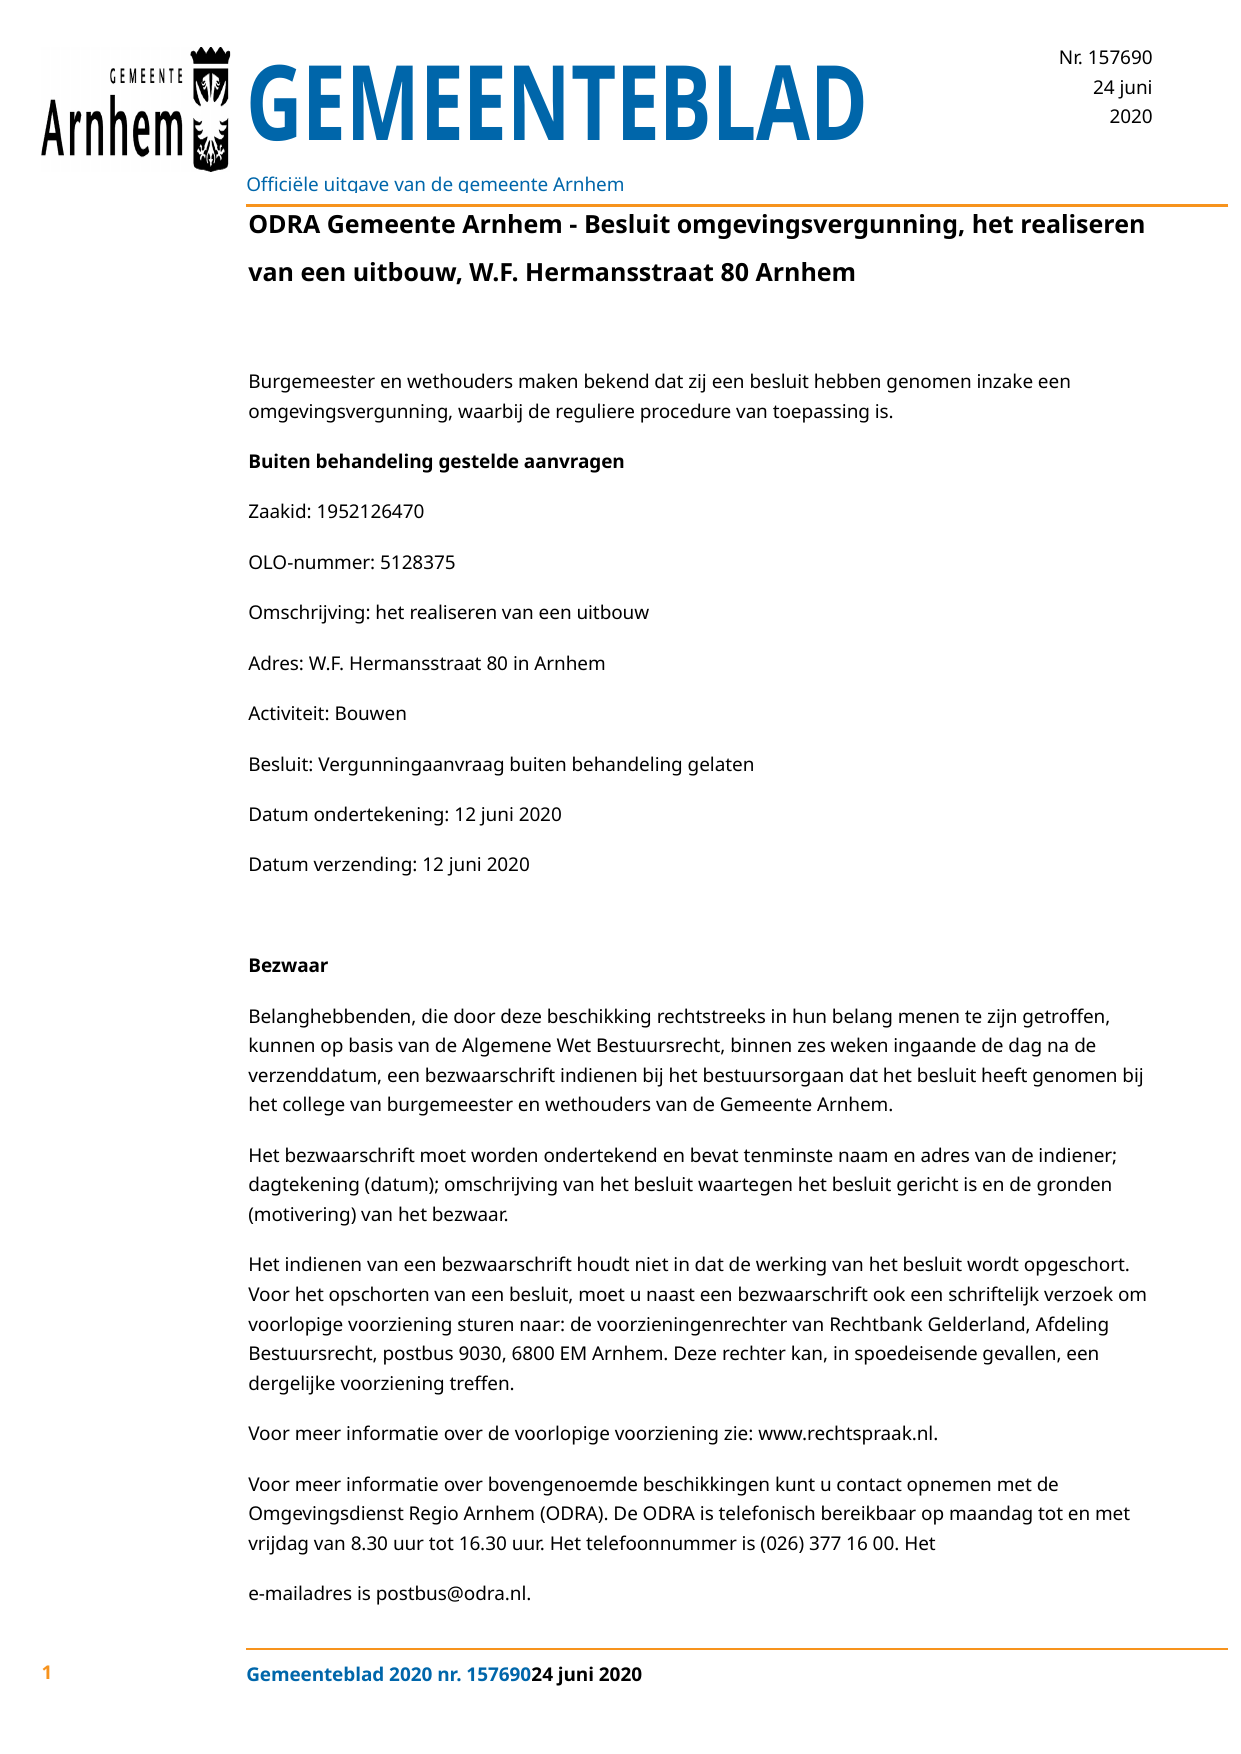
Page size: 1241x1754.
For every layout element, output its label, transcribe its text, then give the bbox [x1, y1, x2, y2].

text Omschrijving: het realiseren van een uitbouw [248, 599, 1152, 625]
text Bezwaar [248, 952, 1152, 978]
text Buiten behandeling gestelde aanvragen [248, 448, 1152, 474]
text OLO-nummer: 5128375 [248, 549, 1152, 575]
text Zaakid: 1952126470 [248, 499, 1152, 524]
text Het indienen van een bezwaarschrift houdt niet in dat de werking van het besluit wordt opgeschort. Voor het opschorten van een besluit, moet u naast een bezwaarschrift ook een schriftelijk verzoek om voorlopige voorziening sturen naar: de voorzieningenrechter van Rechtbank Gelderland, Afdeling Bestuursrecht, postbus 9030, 6800 EM Arnhem. Deze rechter kan, in spoedeisende gevallen, een dergelijke voorziening treffen. [248, 1252, 1152, 1396]
text Datum ondertekening: 12 juni 2020 [248, 801, 1152, 827]
text Burgemeester en wethouders maken bekend dat zij een besluit hebben genomen inzake een omgevingsvergunning, waarbij de reguliere procedure van toepassing is. [248, 368, 1152, 424]
text Voor meer informatie over de voorlopige voorziening zie: www.rechtspraak.nl. [248, 1420, 1152, 1446]
text ODRA Gemeente Arnhem - Besluit omgevingsvergunning, het realiseren van een uitbouw, W.F. Hermansstraat 80 Arnhem [248, 207, 1152, 288]
text Adres: W.F. Hermansstraat 80 in Arnhem [248, 650, 1152, 676]
text Activiteit: Bouwen [248, 700, 1152, 726]
picture [41, 47, 231, 172]
text Het bezwaarschrift moet worden ondertekend en bevat tenminste naam en adres van de indiener; dagtekening (datum); omschrijving van het besluit waartegen het besluit gericht is en de gronden (motivering) van het bezwaar. [248, 1142, 1152, 1227]
text Voor meer informatie over bovengenoemde beschikkingen kunt u contact opnemen met de Omgevingsdienst Regio Arnhem (ODRA). De ODRA is telefonisch bereikbaar op maandag tot en met vrijdag van 8.30 uur tot 16.30 uur. Het telefoonnummer is (026) 377 16 00. Het [248, 1471, 1152, 1556]
text Datum verzending: 12 juni 2020 [248, 852, 1152, 877]
text Belanghebbenden, die door deze beschikking rechtstreeks in hun belang menen te zijn getroffen, kunnen op basis van de Algemene Wet Bestuursrecht, binnen zes weken ingaande de dag na de verzenddatum, een bezwaarschrift indienen bij het bestuursorgaan dat het besluit heeft genomen bij het college van burgemeester en wethouders van de Gemeente Arnhem. [248, 1003, 1152, 1117]
text e-mailadres is postbus@odra.nl. [248, 1580, 1152, 1606]
text Besluit: Vergunningaanvraag buiten behandeling gelaten [248, 751, 1152, 777]
